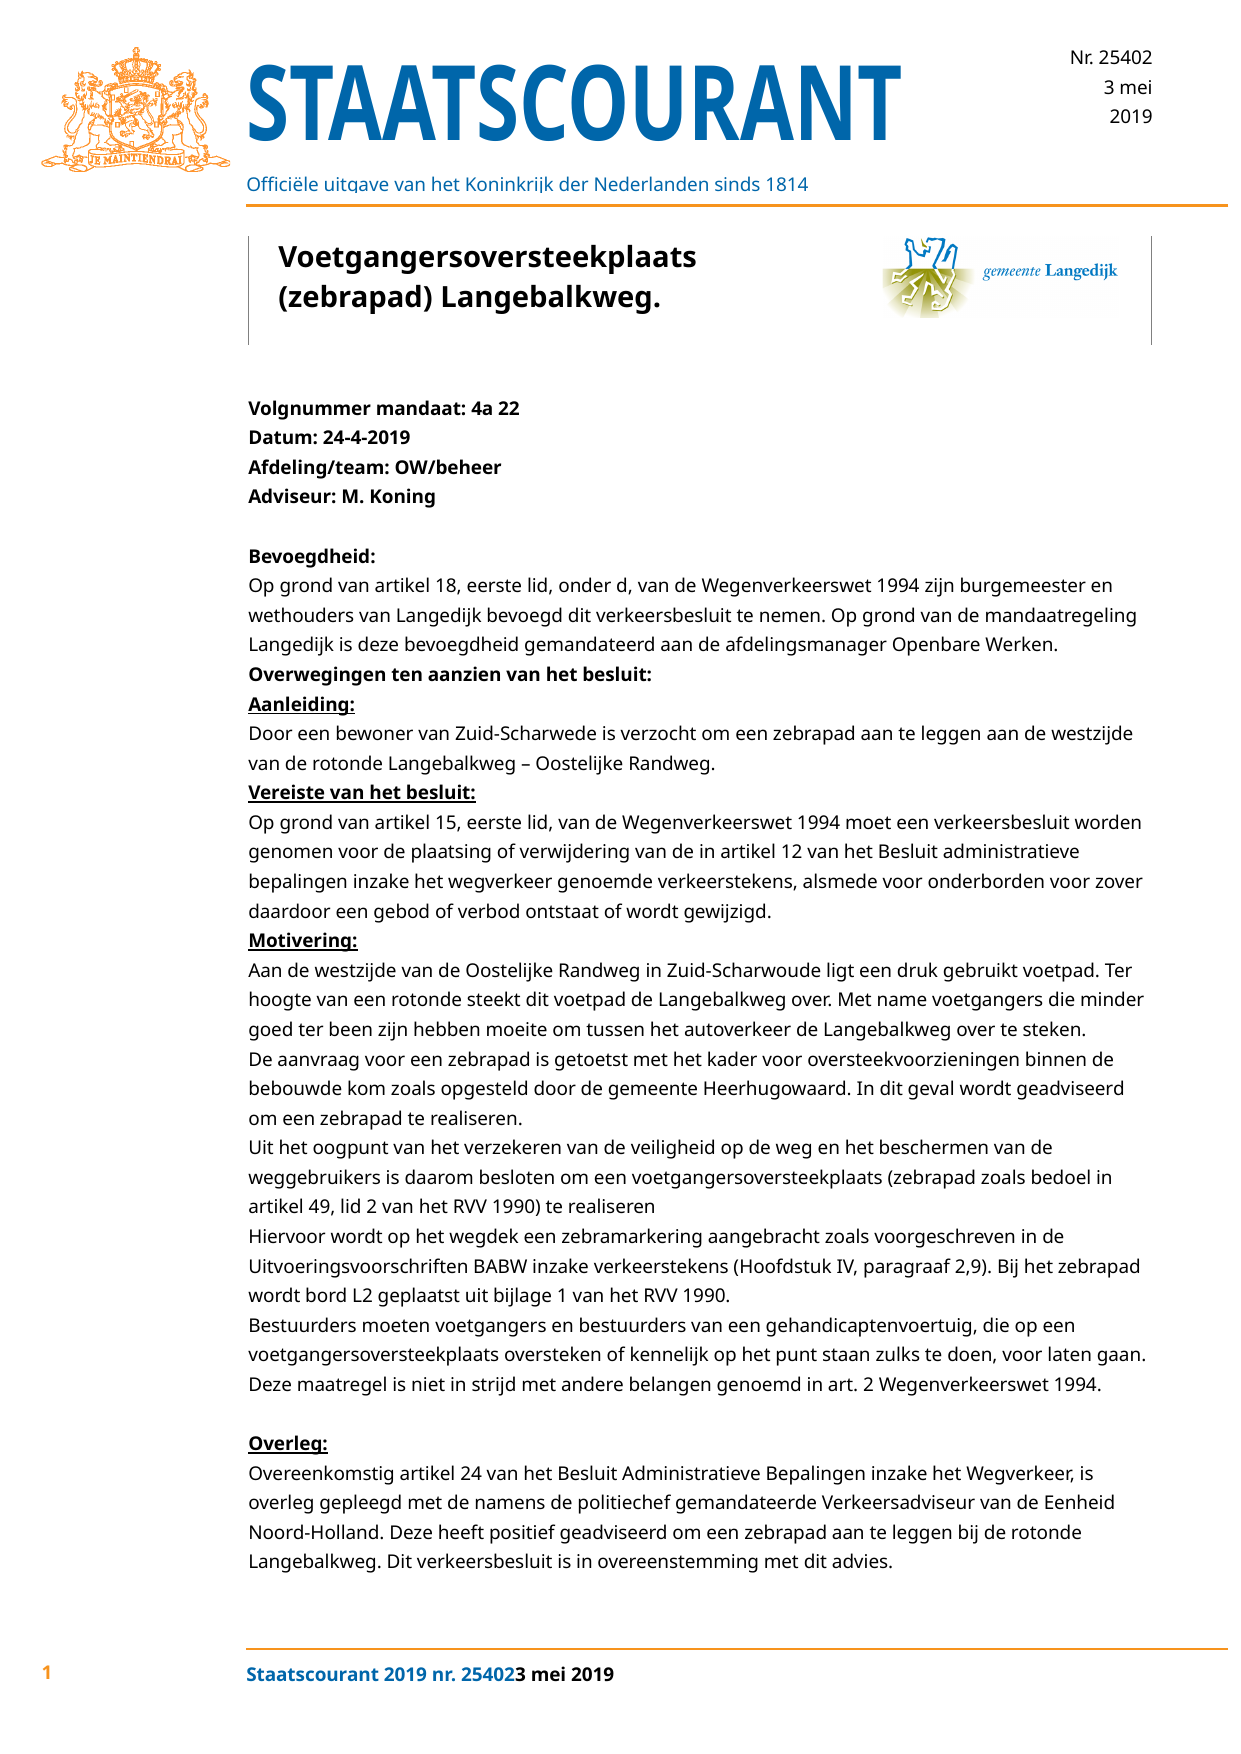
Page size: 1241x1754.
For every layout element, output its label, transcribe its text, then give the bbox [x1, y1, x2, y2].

table_header Voetgangersoversteekplaats (zebrapad) Langebalkweg. [249, 236, 850, 345]
table_header [850, 236, 1151, 345]
text Op grond van artikel 15, eerste lid, van de Wegenverkeerswet 1994 moet een verkeersbesluit worden genomen voor de plaatsing of verwijdering van de in artikel 12 van het Besluit administratieve bepalingen inzake het wegverkeer genoemde verkeerstekens, alsmede voor onderborden voor zover daardoor een gebod of verbod ontstaat of wordt gewijzigd. [248, 809, 1152, 924]
text Vereiste van het besluit: [248, 779, 1152, 805]
text Aan de westzijde van de Oostelijke Randweg in Zuid-Scharwoude ligt een druk gebruikt voetpad. Ter hoogte van een rotonde steekt dit voetpad de Langebalkweg over. Met name voetgangers die minder goed ter been zijn hebben moeite om tussen het autoverkeer de Langebalkweg over te steken. [248, 957, 1152, 1042]
text Bevoegdheid: [248, 543, 1152, 569]
text Overwegingen ten aanzien van het besluit: [248, 661, 1152, 687]
text De aanvraag voor een zebrapad is getoetst met het kader voor oversteekvoorzieningen binnen de bebouwde kom zoals opgesteld door de gemeente Heerhugowaard. In dit geval wordt geadviseerd om een zebrapad te realiseren. [248, 1046, 1152, 1131]
text Op grond van artikel 18, eerste lid, onder d, van de Wegenverkeerswet 1994 zijn burgemeester en wethouders van Langedijk bevoegd dit verkeersbesluit te nemen. Op grond van de mandaatregeling Langedijk is deze bevoegdheid gemandateerd aan de afdelingsmanager Openbare Werken. [248, 572, 1152, 657]
text Adviseur: M. Koning [248, 484, 1152, 509]
text Datum: 24-4-2019 [248, 424, 1152, 450]
text Bestuurders moeten voetgangers en bestuurders van een gehandicaptenvoertuig, die op een voetgangersoversteekplaats oversteken of kennelijk op het punt staan zulks te doen, voor laten gaan. [248, 1312, 1152, 1367]
text Deze maatregel is niet in strijd met andere belangen genoemd in art. 2 Wegenverkeerswet 1994. [248, 1371, 1152, 1397]
text Afdeling/team: OW/beheer [248, 454, 1152, 480]
text Overleg: [248, 1430, 1152, 1456]
text Hiervoor wordt op het wegdek een zebramarkering aangebracht zoals voorgeschreven in de Uitvoeringsvoorschriften BABW inzake verkeerstekens (Hoofdstuk IV, paragraaf 2,9). Bij het zebrapad wordt bord L2 geplaatst uit bijlage 1 van het RVV 1990. [248, 1223, 1152, 1308]
text Volgnummer mandaat: 4a 22 [248, 395, 1152, 421]
text Overeenkomstig artikel 24 van het Besluit Administratieve Bepalingen inzake het Wegverkeer, is overleg gepleegd met de namens de politiechef gemandateerde Verkeersadviseur van de Eenheid Noord-Holland. Deze heeft positief geadviseerd om een zebrapad aan te leggen bij de rotonde Langebalkweg. Dit verkeersbesluit is in overeenstemming met dit advies. [248, 1460, 1152, 1574]
picture [41, 47, 231, 172]
picture [882, 236, 1119, 318]
text Door een bewoner van Zuid-Scharwede is verzocht om een zebrapad aan te leggen aan de westzijde van de rotonde Langebalkweg – Oostelijke Randweg. [248, 720, 1152, 776]
text Aanleiding: [248, 691, 1152, 717]
text Uit het oogpunt van het verzekeren van de veiligheid op de weg en het beschermen van de weggebruikers is daarom besloten om een voetgangersoversteekplaats (zebrapad zoals bedoel in artikel 49, lid 2 van het RVV 1990) te realiseren [248, 1134, 1152, 1219]
text Motivering: [248, 927, 1152, 953]
